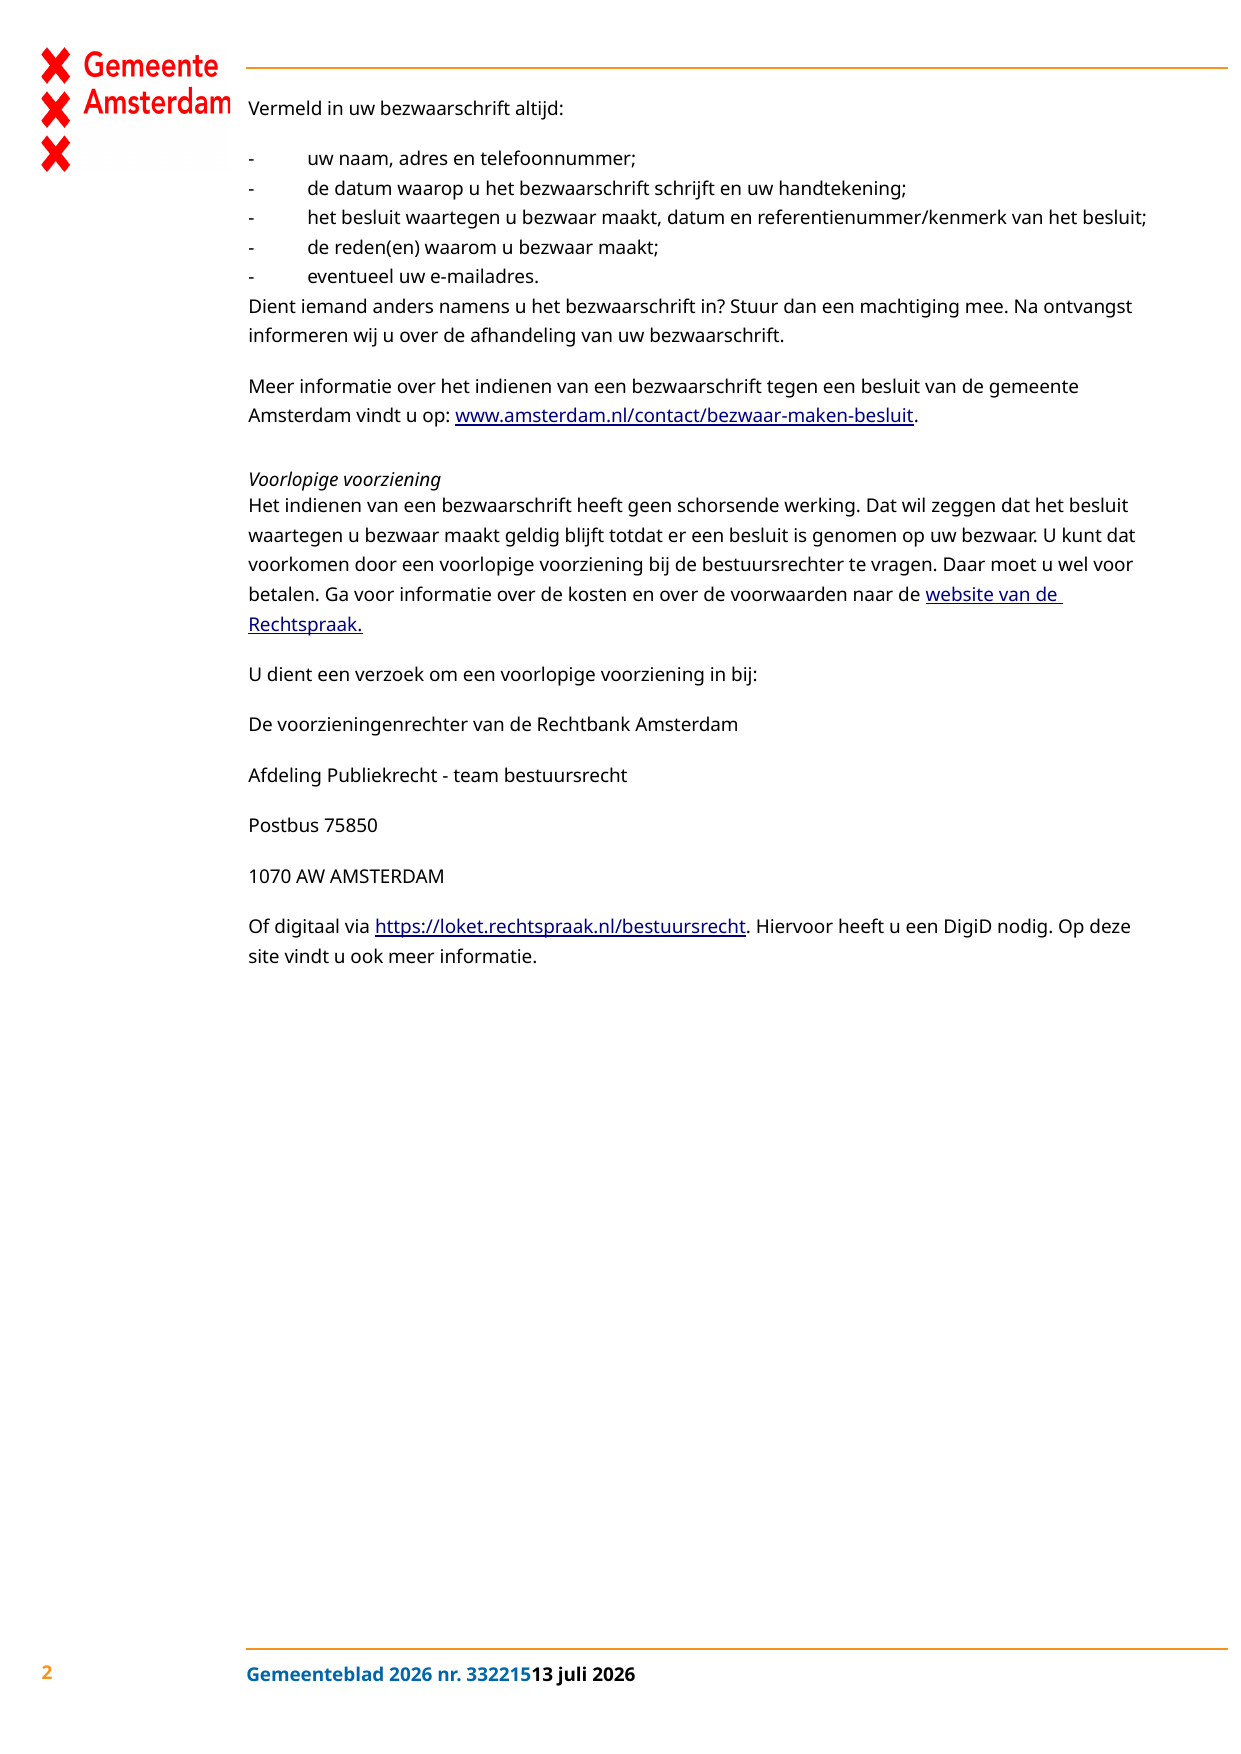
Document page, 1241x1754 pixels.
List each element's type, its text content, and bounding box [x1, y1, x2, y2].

text U dient een verzoek om een voorlopige voorziening in bij: [248, 661, 1152, 687]
text Het indienen van een bezwaarschrift heeft geen schorsende werking. Dat wil zeggen dat het besluit waartegen u bezwaar maakt geldig blijft totdat er een besluit is genomen op uw bezwaar. U kunt dat voorkomen door een voorlopige voorziening bij de bestuursrechter te vragen. Daar moet u wel voor betalen. Ga voor informatie over de kosten en over de voorwaarden naar de website van de Rechtspraak. [248, 492, 1152, 636]
text Afdeling Publiekrecht - team bestuursrecht [248, 762, 1152, 788]
text Meer informatie over het indienen van een bezwaarschrift tegen een besluit van de gemeente Amsterdam vindt u op: www.amsterdam.nl/contact/bezwaar-maken-besluit. [248, 373, 1152, 428]
list de datum waarop u het bezwaarschrift schrijft en uw handtekening; [248, 175, 1152, 201]
text Dient iemand anders namens u het bezwaarschrift in? Stuur dan een machtiging mee. Na ontvangst informeren wij u over de afhandeling van uw bezwaarschrift. [248, 293, 1152, 348]
text De voorzieningenrechter van de Rechtbank Amsterdam [248, 712, 1152, 737]
list de reden(en) waarom u bezwaar maakt; [248, 234, 1152, 260]
text 1070 AW AMSTERDAM [248, 863, 1152, 888]
list het besluit waartegen u bezwaar maakt, datum en referentienummer/kenmerk van het besluit; [248, 204, 1152, 230]
text Postbus 75850 [248, 812, 1152, 838]
list uw naam, adres en telefoonnummer; [248, 145, 1152, 171]
picture [41, 47, 231, 172]
text Vermeld in uw bezwaarschrift altijd: [248, 95, 1152, 121]
text Of digitaal via https://loket.rechtspraak.nl/bestuursrecht. Hiervoor heeft u een DigiD nodig. Op deze site vindt u ook meer informatie. [248, 913, 1152, 968]
list eventueel uw e-mailadres. [248, 263, 1152, 289]
text Voorlopige voorziening [248, 467, 1152, 492]
